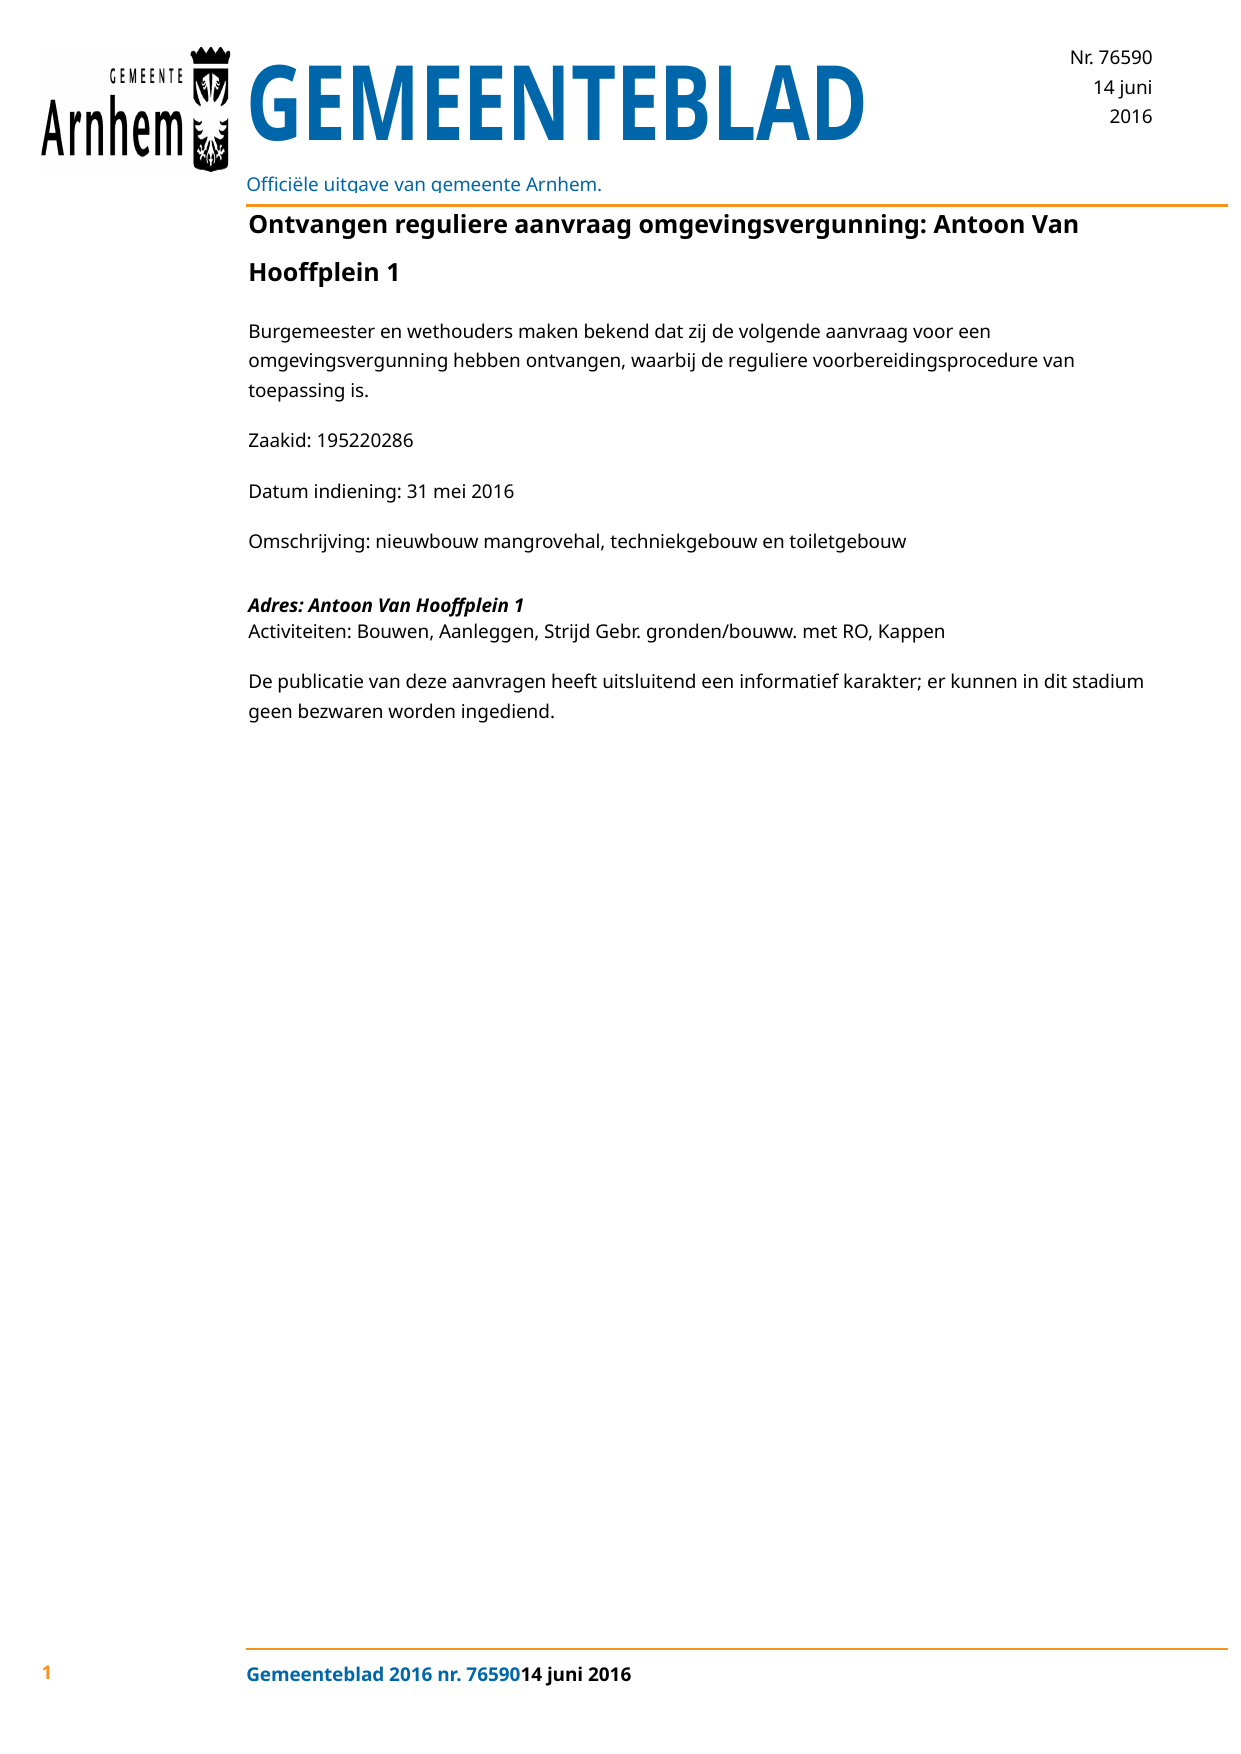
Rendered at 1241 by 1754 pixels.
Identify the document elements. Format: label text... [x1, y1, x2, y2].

text Datum indiening: 31 mei 2016 [248, 478, 1152, 504]
text Omschrijving: nieuwbouw mangrovehal, techniekgebouw en toiletgebouw [248, 528, 1152, 554]
text De publicatie van deze aanvragen heeft uitsluitend een informatief karakter; er kunnen in dit stadium geen bezwaren worden ingediend. [248, 668, 1152, 724]
picture [41, 47, 231, 172]
text Activiteiten: Bouwen, Aanleggen, Strijd Gebr. gronden/bouww. met RO, Kappen [248, 618, 1152, 644]
text Adres: Antoon Van Hooffplein 1 [248, 592, 1152, 618]
text Zaakid: 195220286 [248, 427, 1152, 453]
text Burgemeester en wethouders maken bekend dat zij de volgende aanvraag voor een omgevingsvergunning hebben ontvangen, waarbij de reguliere voorbereidingsprocedure van toepassing is. [248, 318, 1152, 403]
text Ontvangen reguliere aanvraag omgevingsvergunning: Antoon Van Hooffplein 1 [248, 207, 1152, 288]
